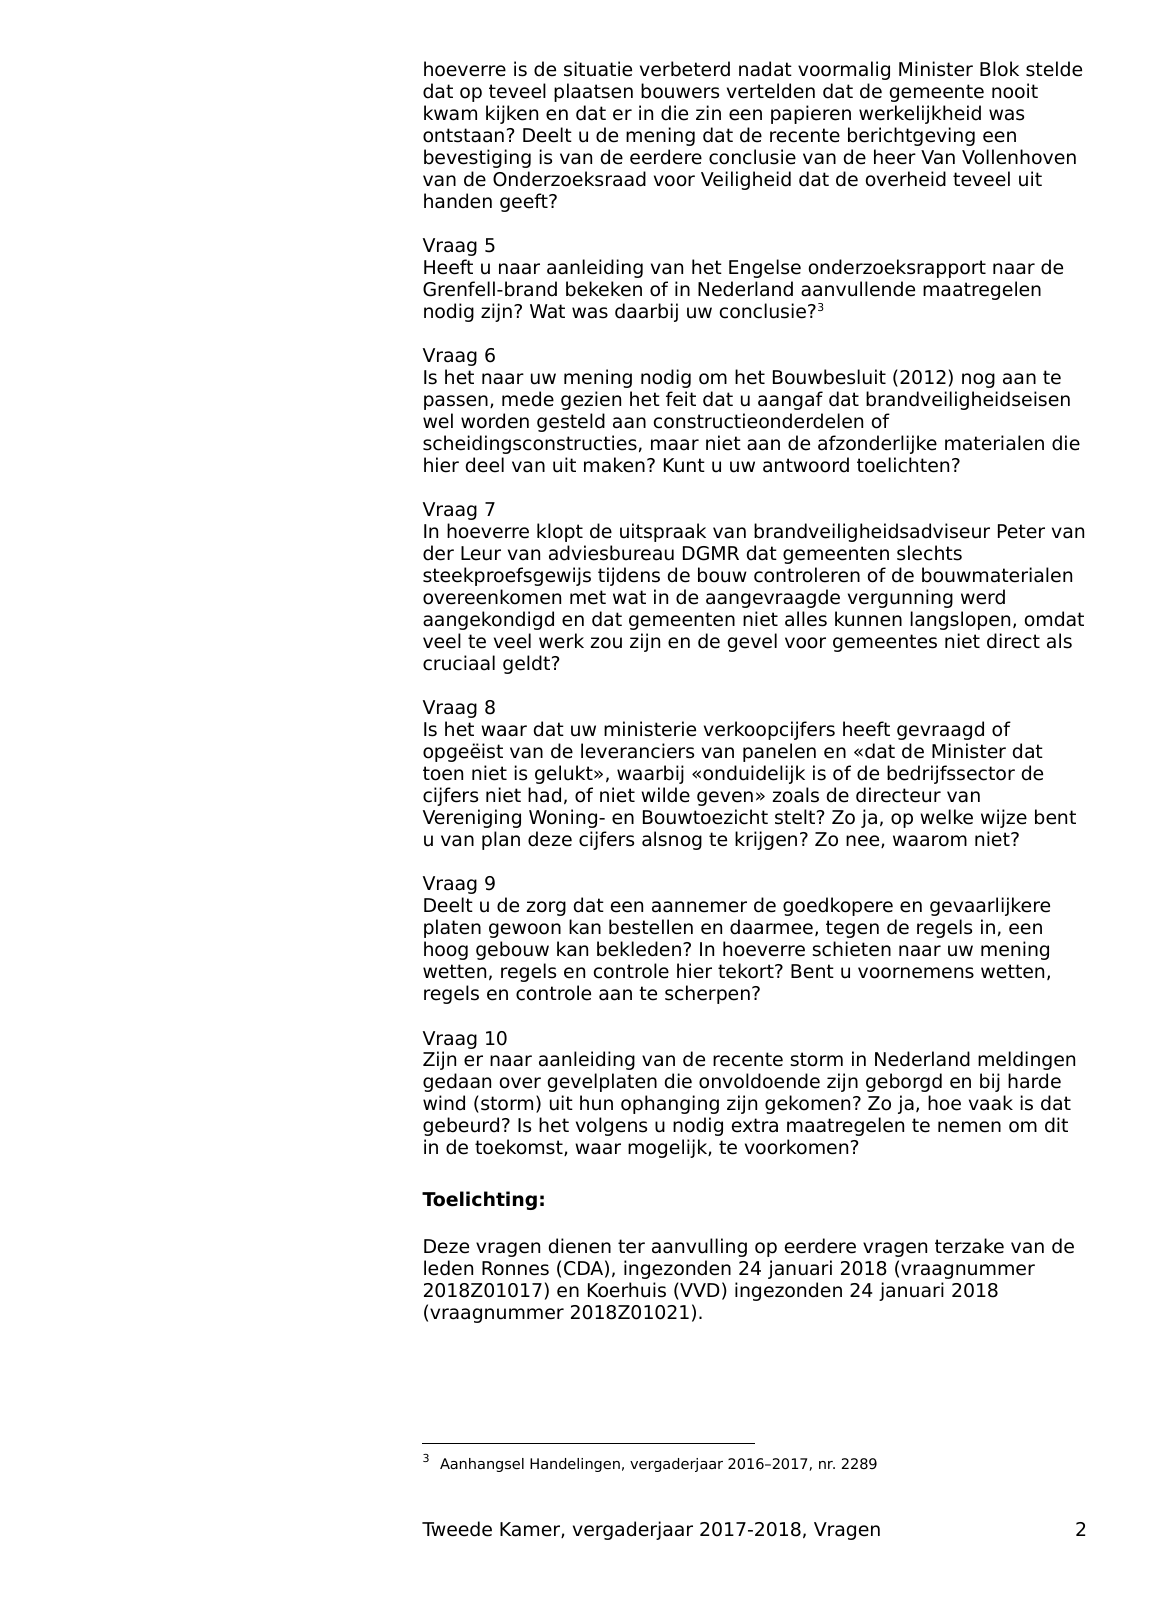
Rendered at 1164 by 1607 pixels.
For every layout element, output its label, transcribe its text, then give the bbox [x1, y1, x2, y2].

text Deelt u de zorg dat een aannemer de goedkopere en gevaarlijkere platen gewoon kan bestellen en daarmee, tegen de regels in, een hoog gebouw kan bekleden? In hoeverre schieten naar uw mening wetten, regels en controle hier tekort? Bent u voornemens wetten, regels en controle aan te scherpen? [422, 895, 1087, 1005]
text In hoeverre klopt de uitspraak van brandveiligheidsadviseur Peter van der Leur van adviesbureau DGMR dat gemeenten slechts steekproefsgewijs tijdens de bouw controleren of de bouwmaterialen overeenkomen met wat in de aangevraagde vergunning werd aangekondigd en dat gemeenten niet alles kunnen langslopen, omdat veel te veel werk zou zijn en de gevel voor gemeentes niet direct als cruciaal geldt? [422, 521, 1087, 675]
text Aanhangsel Handelingen, vergaderjaar 2016–2017, nr. 2289 [422, 1452, 1087, 1474]
text Deze vragen dienen ter aanvulling op eerdere vragen terzake van de leden Ronnes (CDA), ingezonden 24 januari 2018 (vraagnummer 2018Z01017) en Koerhuis (VVD) ingezonden 24 januari 2018 (vraagnummer 2018Z01021). [422, 1236, 1087, 1324]
text Vraag 9 [422, 873, 1087, 895]
text Zijn er naar aanleiding van de recente storm in Nederland meldingen gedaan over gevelplaten die onvoldoende zijn geborgd en bij harde wind (storm) uit hun ophanging zijn gekomen? Zo ja, hoe vaak is dat gebeurd? Is het volgens u nodig extra maatregelen te nemen om dit in de toekomst, waar mogelijk, te voorkomen? [422, 1049, 1087, 1159]
text Heeft u naar aanleiding van het Engelse onderzoeksrapport naar de Grenfell-brand bekeken of in Nederland aanvullende maatregelen nodig zijn? Wat was daarbij uw conclusie? [422, 257, 1087, 323]
text Is het waar dat uw ministerie verkoopcijfers heeft gevraagd of opgeëist van de leveranciers van panelen en «dat de Minister dat toen niet is gelukt», waarbij «onduidelijk is of de bedrijfssector de cijfers niet had, of niet wilde geven» zoals de directeur van Vereniging Woning- en Bouwtoezicht stelt? Zo ja, op welke wijze bent u van plan deze cijfers alsnog te krijgen? Zo nee, waarom niet? [422, 719, 1087, 851]
text Vraag 8 [422, 697, 1087, 719]
subtitle Toelichting: [422, 1189, 1087, 1211]
text Vraag 7 [422, 499, 1087, 521]
text Is het naar uw mening nodig om het Bouwbesluit (2012) nog aan te passen, mede gezien het feit dat u aangaf dat brandveiligheidseisen wel worden gesteld aan constructieonderdelen of scheidingsconstructies, maar niet aan de afzonderlijke materialen die hier deel van uit maken? Kunt u uw antwoord toelichten? [422, 367, 1087, 477]
text Vraag 5 [422, 235, 1087, 257]
text hoeverre is de situatie verbeterd nadat voormalig Minister Blok stelde dat op teveel plaatsen bouwers vertelden dat de gemeente nooit kwam kijken en dat er in die zin een papieren werkelijkheid was ontstaan? Deelt u de mening dat de recente berichtgeving een bevestiging is van de eerdere conclusie van de heer Van Vollenhoven van de Onderzoeksraad voor Veiligheid dat de overheid teveel uit handen geeft? [422, 59, 1087, 213]
text Vraag 6 [422, 345, 1087, 367]
text Vraag 10 [422, 1027, 1087, 1049]
